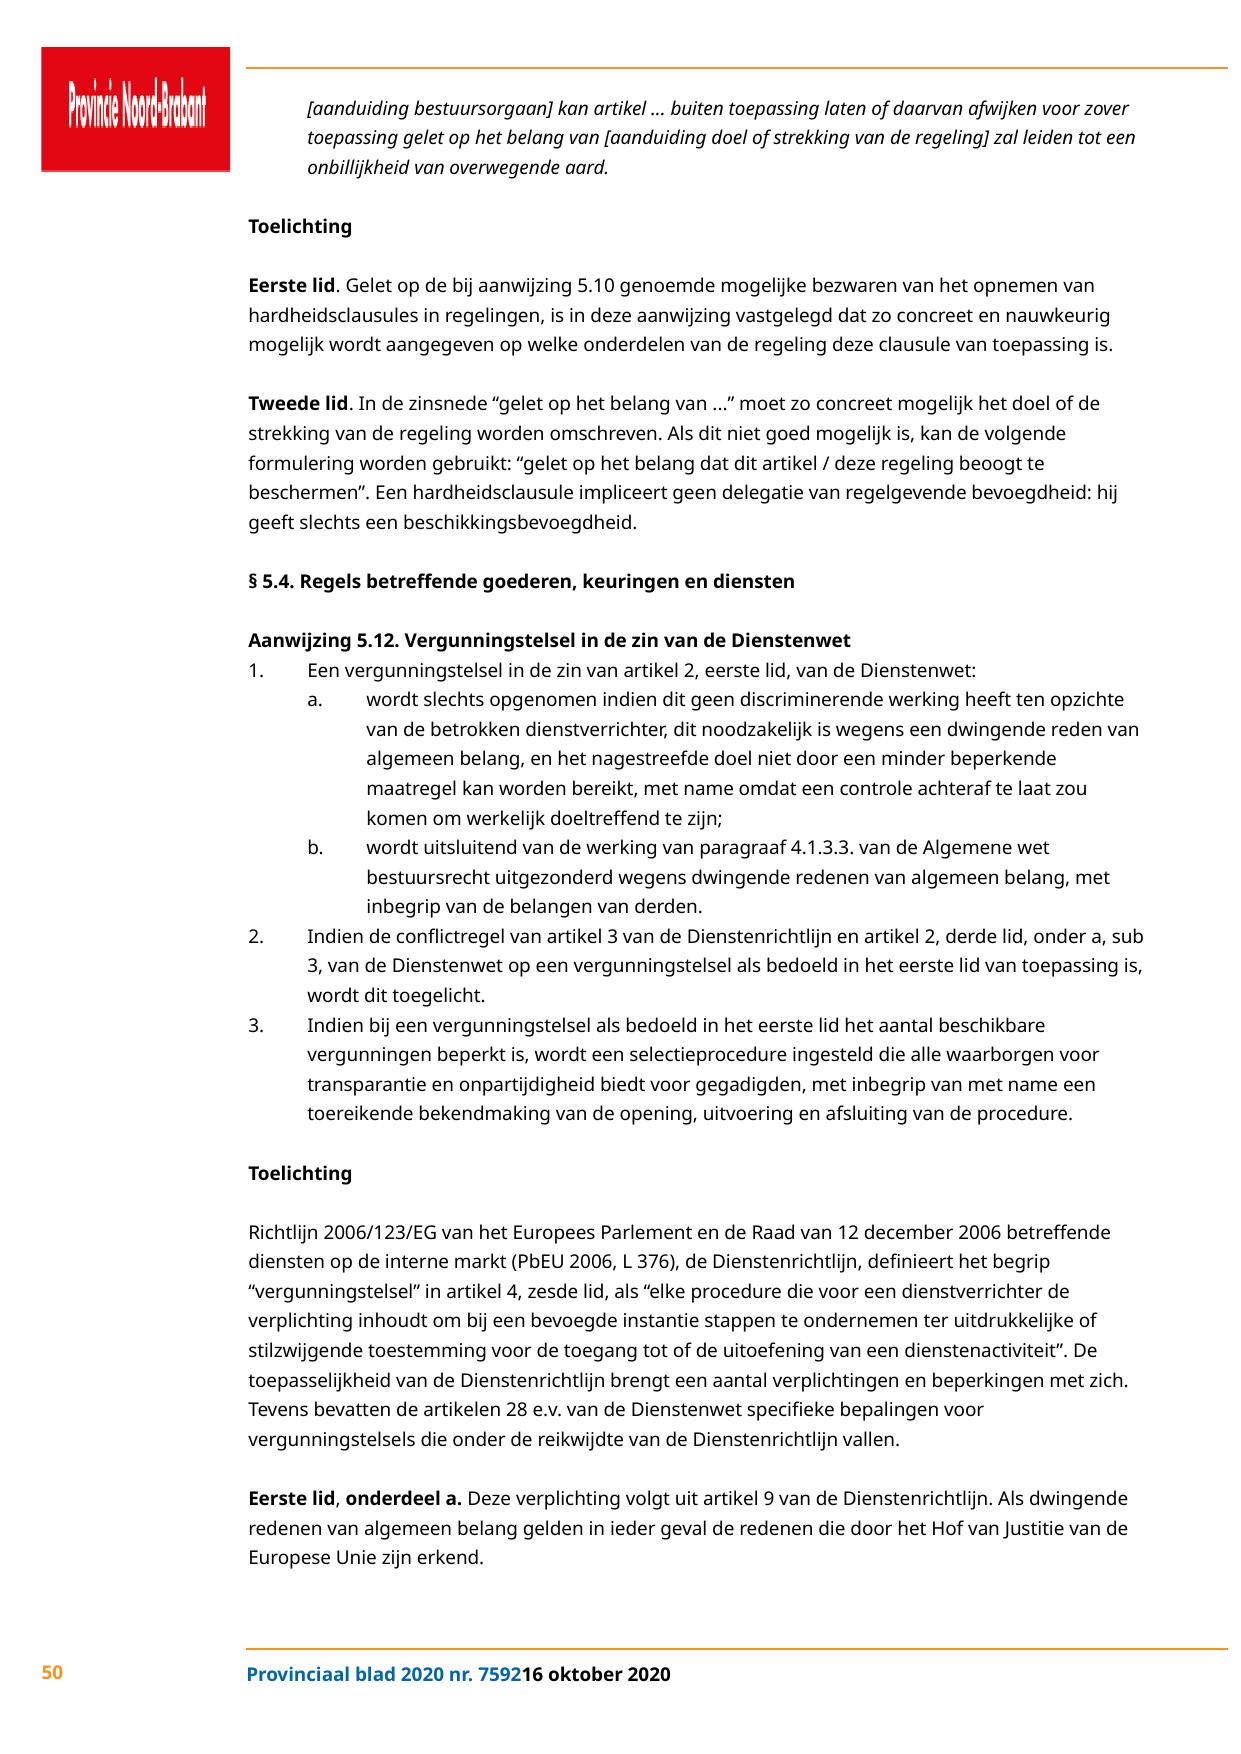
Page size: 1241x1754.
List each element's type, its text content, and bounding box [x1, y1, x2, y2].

text Tweede lid. In de zinsnede “gelet op het belang van ...” moet zo concreet mogelijk het doel of de strekking van de regeling worden omschreven. Als dit niet goed mogelijk is, kan de volgende formulering worden gebruikt: “gelet op het belang dat dit artikel / deze regeling beoogt te beschermen”. Een hardheidsclausule impliceert geen delegatie van regelgevende bevoegdheid: hij geeft slechts een beschikkingsbevoegdheid. [248, 391, 1152, 535]
list Indien bij een vergunningstelsel als bedoeld in het eerste lid het aantal beschikbare vergunningen beperkt is, wordt een selectieprocedure ingesteld die alle waarborgen voor transparantie en onpartijdigheid biedt voor gegadigden, met inbegrip van met name een toereikende bekendmaking van de opening, uitvoering en afsluiting van de procedure. [248, 1012, 1152, 1126]
text Eerste lid. Gelet op de bij aanwijzing 5.10 genoemde mogelijke bezwaren van het opnemen van hardheidsclausules in regelingen, is in deze aanwijzing vastgelegd dat zo concreet en nauwkeurig mogelijk wordt aangegeven op welke onderdelen van de regeling deze clausule van toepassing is. [248, 272, 1152, 357]
text Eerste lid, onderdeel a. Deze verplichting volgt uit artikel 9 van de Dienstenrichtlijn. Als dwingende redenen van algemeen belang gelden in ieder geval de redenen die door het Hof van Justitie van de Europese Unie zijn erkend. [248, 1485, 1152, 1570]
text Richtlijn 2006/123/EG van het Europees Parlement en de Raad van 12 december 2006 betreffende diensten op de interne markt (PbEU 2006, L 376), de Dienstenrichtlijn, definieert het begrip “vergunningstelsel” in artikel 4, zesde lid, als “elke procedure die voor een dienstverrichter de verplichting inhoudt om bij een bevoegde instantie stappen te ondernemen ter uitdrukkelijke of stilzwijgende toestemming voor de toegang tot of de uitoefening van een dienstenactiviteit”. De toepasselijkheid van de Dienstenrichtlijn brengt een aantal verplichtingen en beperkingen met zich. Tevens bevatten de artikelen 28 e.v. van de Dienstenwet specifieke bepalingen voor vergunningstelsels die onder de reikwijdte van de Dienstenrichtlijn vallen. [248, 1219, 1152, 1452]
list Een vergunningstelsel in de zin van artikel 2, eerste lid, van de Dienstenwet: [248, 657, 1152, 683]
list wordt uitsluitend van de werking van paragraaf 4.1.3.3. van de Algemene wet bestuursrecht uitgezonderd wegens dwingende redenen van algemeen belang, met inbegrip van de belangen van derden. [307, 834, 1152, 919]
list wordt slechts opgenomen indien dit geen discriminerende werking heeft ten opzichte van de betrokken dienstverrichter, dit noodzakelijk is wegens een dwingende reden van algemeen belang, en het nagestreefde doel niet door een minder beperkende maatregel kan worden bereikt, met name omdat een controle achteraf te laat zou komen om werkelijk doeltreffend te zijn; [307, 686, 1152, 831]
list Indien de conflictregel van artikel 3 van de Dienstenrichtlijn en artikel 2, derde lid, onder a, sub 3, van de Dienstenwet op een vergunningstelsel als bedoeld in het eerste lid van toepassing is, wordt dit toegelicht. [248, 923, 1152, 1008]
text Toelichting [248, 213, 1152, 239]
text Toelichting [248, 1160, 1152, 1186]
list [aanduiding bestuursorgaan] kan artikel ... buiten toepassing laten of daarvan afwijken voor zover toepassing gelet op het belang van [aanduiding doel of strekking van de regeling] zal leiden tot een onbillijkheid van overwegende aard. [248, 95, 1152, 180]
text § 5.4. Regels betreffende goederen, keuringen en diensten [248, 568, 1152, 594]
picture [41, 47, 231, 172]
text Aanwijzing 5.12. Vergunningstelsel in de zin van de Dienstenwet [248, 627, 1152, 653]
